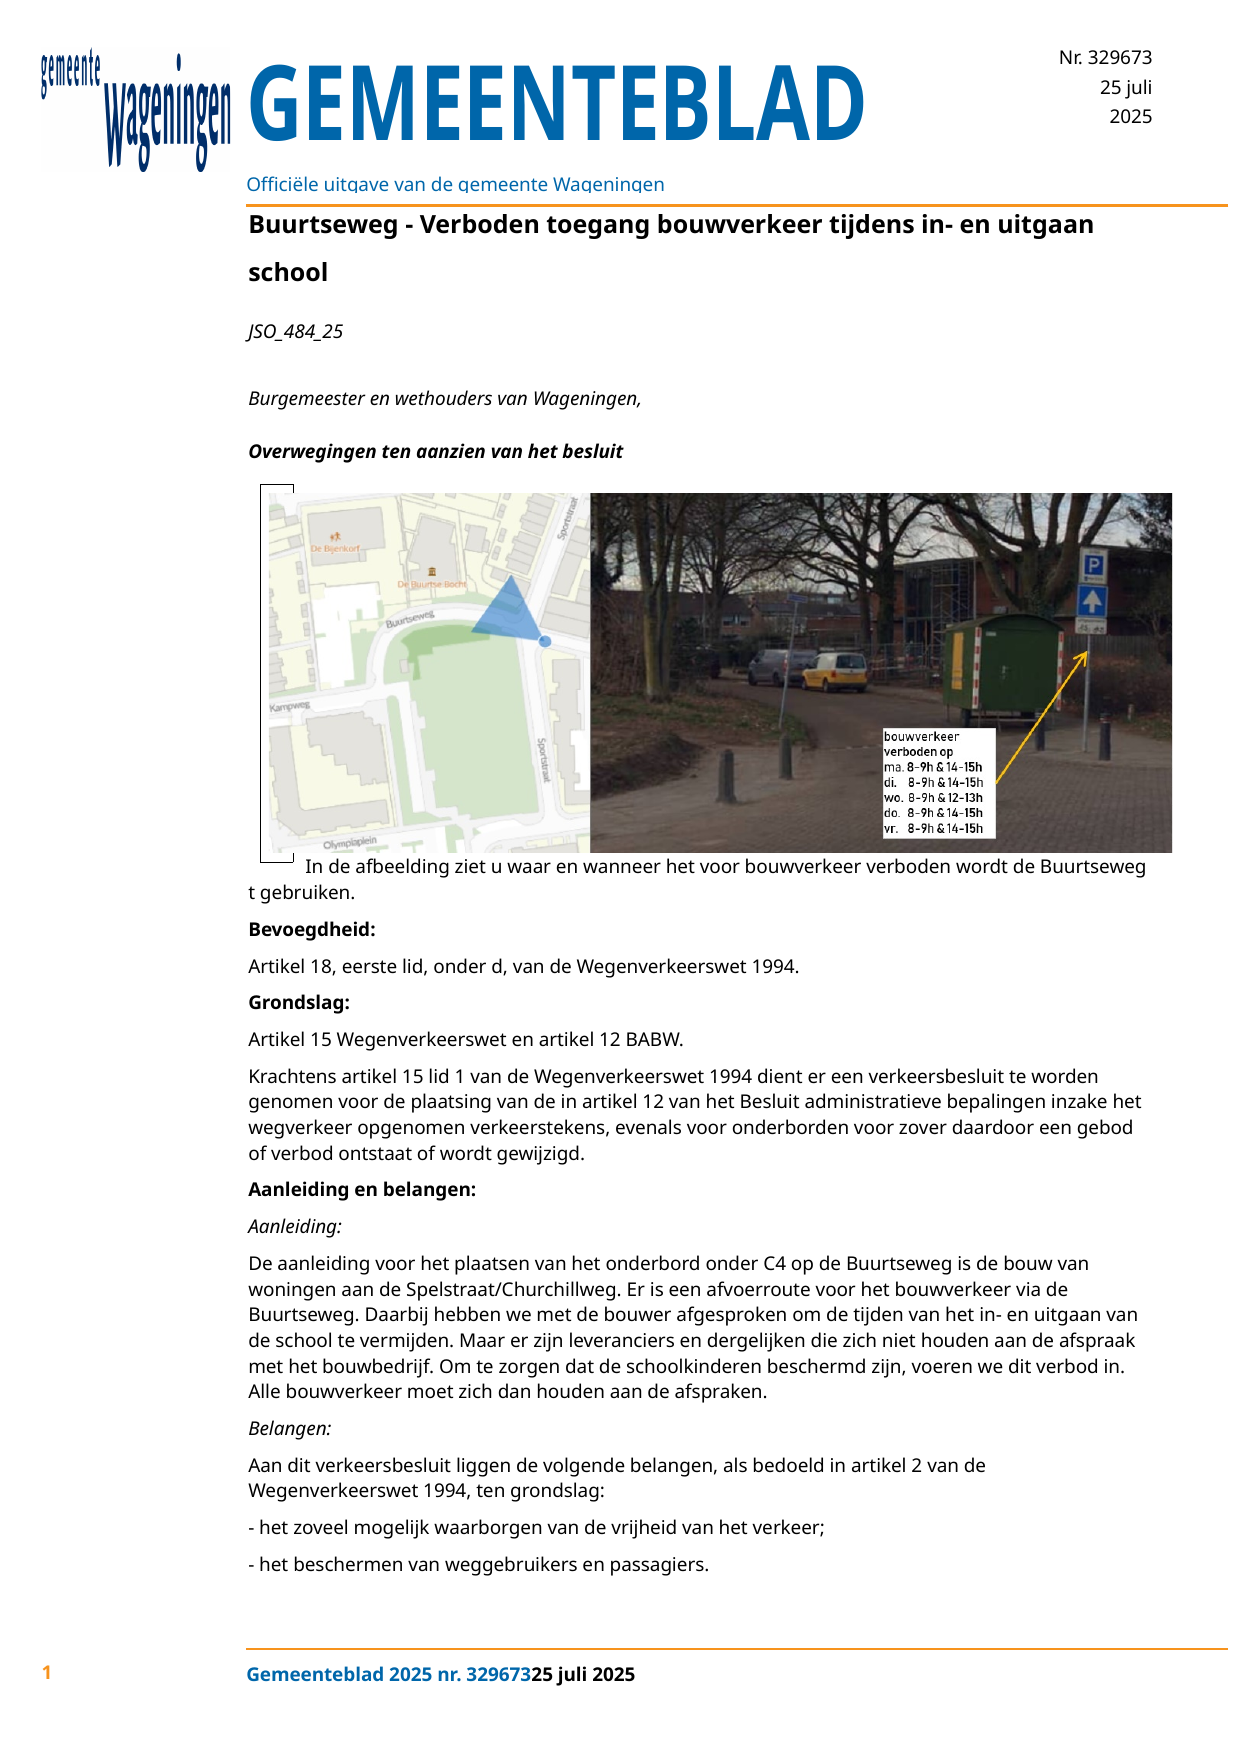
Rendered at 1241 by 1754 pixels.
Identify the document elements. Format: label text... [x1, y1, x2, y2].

text Burgemeester en wethouders van Wageningen, [248, 386, 1152, 411]
text Buurtseweg - Verboden toegang bouwverkeer tijdens in- en uitgaan school [248, 207, 1152, 288]
text - het beschermen van weggebruikers en passagiers. [248, 1551, 1152, 1577]
text Grondslag: [248, 989, 1152, 1015]
text Aan dit verkeersbesluit liggen de volgende belangen, als bedoeld in artikel 2 van de Wegenverkeerswet 1994, ten grondslag: [248, 1452, 1152, 1503]
text Aanleiding: [248, 1213, 1152, 1239]
text Aanleiding en belangen: [248, 1177, 1152, 1202]
picture [41, 47, 231, 172]
text Bevoegdheid: [248, 916, 1152, 942]
text - het zoveel mogelijk waarborgen van de vrijheid van het verkeer; [248, 1514, 1152, 1540]
text Overwegingen ten aanzien van het besluit [248, 438, 1152, 464]
text Belangen: [248, 1415, 1152, 1441]
text Krachtens artikel 15 lid 1 van de Wegenverkeerswet 1994 dient er een verkeersbesluit te worden genomen voor de plaatsing van de in artikel 12 van het Besluit administratieve bepalingen inzake het wegverkeer opgenomen verkeerstekens, evenals voor onderborden voor zover daardoor een gebod of verbod ontstaat of wordt gewijzigd. [248, 1063, 1152, 1166]
text In de afbeelding ziet u waar en wanneer het voor bouwverkeer verboden wordt de Buurtseweg t gebruiken. [248, 472, 1152, 905]
text JSO_484_25 [248, 318, 1152, 344]
text Artikel 18, eerste lid, onder d, van de Wegenverkeerswet 1994. [248, 953, 1152, 978]
text De aanleiding voor het plaatsen van het onderbord onder C4 op de Buurtseweg is de bouw van woningen aan de Spelstraat/Churchillweg. Er is een afvoerroute voor het bouwverkeer via de Buurtseweg. Daarbij hebben we met de bouwer afgesproken om de tijden van het in- en uitgaan van de school te vermijden. Maar er zijn leveranciers en dergelijken die zich niet houden aan de afspraak met het bouwbedrijf. Om te zorgen dat de schoolkinderen beschermd zijn, voeren we dit verbod in. Alle bouwverkeer moet zich dan houden aan de afspraken. [248, 1250, 1152, 1404]
picture [268, 493, 1173, 853]
text Artikel 15 Wegenverkeerswet en artikel 12 BABW. [248, 1026, 1152, 1052]
